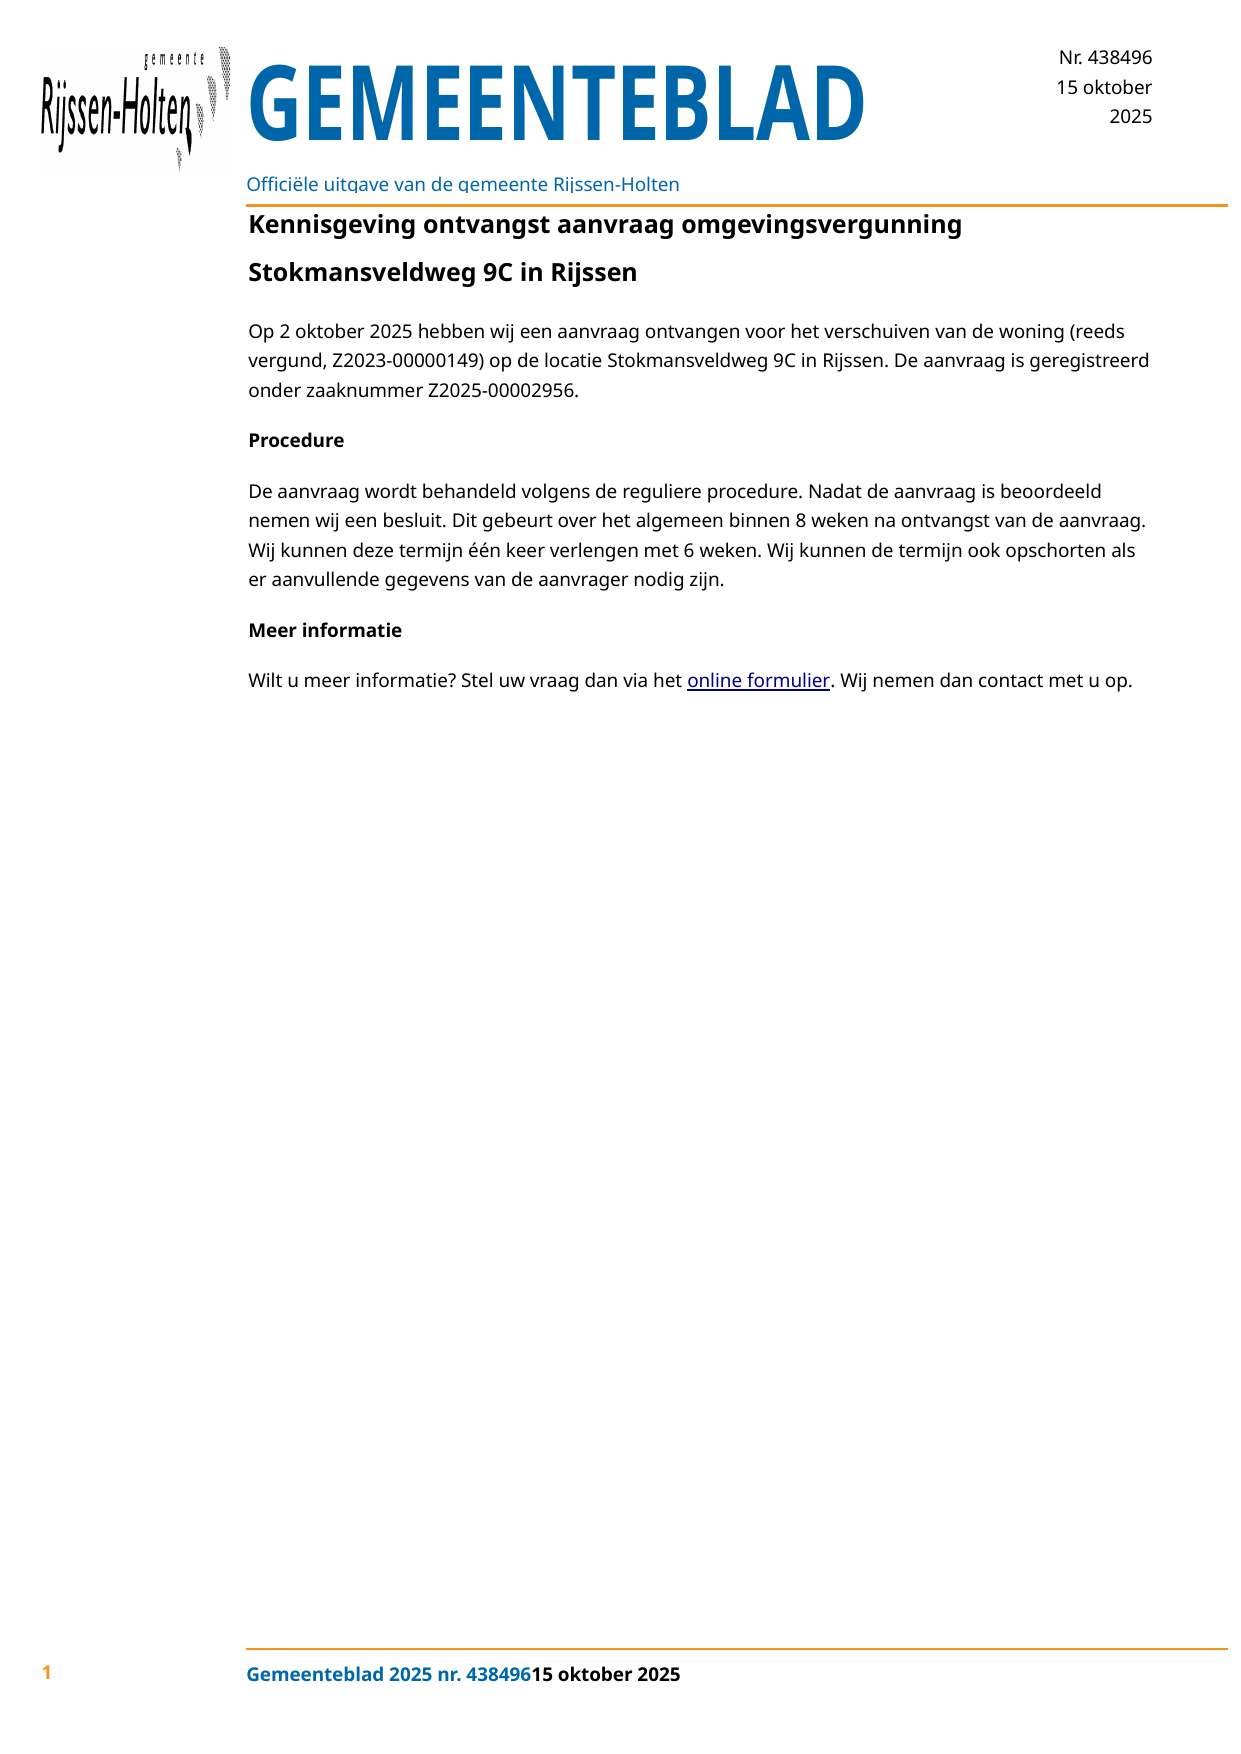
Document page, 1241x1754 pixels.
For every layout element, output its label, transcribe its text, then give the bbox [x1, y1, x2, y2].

text Op 2 oktober 2025 hebben wij een aanvraag ontvangen voor het verschuiven van de woning (reeds vergund, Z2023-00000149) op de locatie Stokmansveldweg 9C in Rijssen. De aanvraag is geregistreerd onder zaaknummer Z2025-00002956. [248, 318, 1152, 403]
text De aanvraag wordt behandeld volgens de reguliere procedure. Nadat de aanvraag is beoordeeld nemen wij een besluit. Dit gebeurt over het algemeen binnen 8 weken na ontvangst van de aanvraag. Wij kunnen deze termijn één keer verlengen met 6 weken. Wij kunnen de termijn ook opschorten als er aanvullende gegevens van de aanvrager nodig zijn. [248, 478, 1152, 592]
text Procedure [248, 427, 1152, 453]
picture [41, 47, 231, 172]
text Meer informatie [248, 617, 1152, 643]
text Wilt u meer informatie? Stel uw vraag dan via het online formulier. Wij nemen dan contact met u op. [248, 667, 1152, 693]
text Kennisgeving ontvangst aanvraag omgevingsvergunning Stokmansveldweg 9C in Rijssen [248, 207, 1152, 288]
